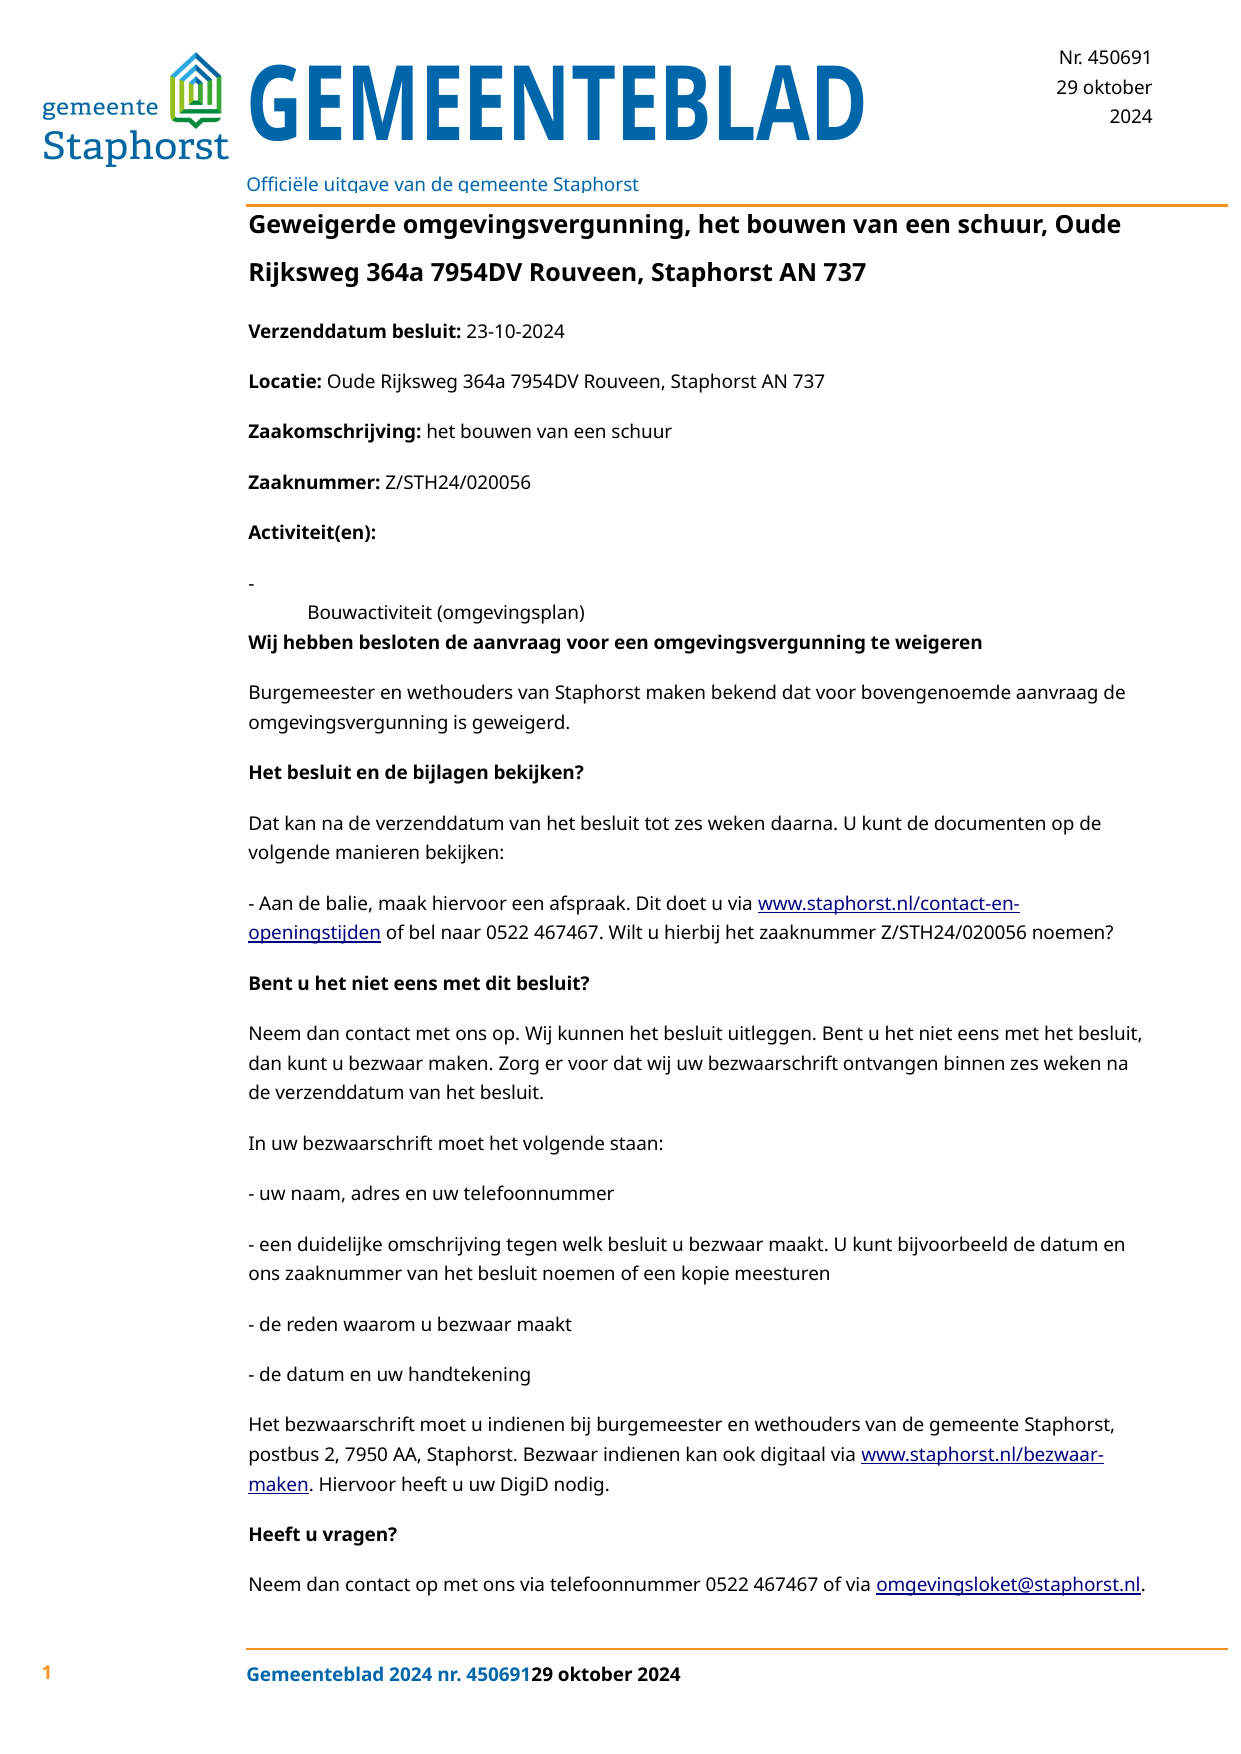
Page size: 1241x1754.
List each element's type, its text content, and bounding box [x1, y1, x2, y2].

text Geweigerde omgevingsvergunning, het bouwen van een schuur, Oude Rijksweg 364a 7954DV Rouveen, Staphorst AN 737 [248, 207, 1152, 288]
text In uw bezwaarschrift moet het volgende staan: [248, 1130, 1152, 1156]
text Locatie: Oude Rijksweg 364a 7954DV Rouveen, Staphorst AN 737 [248, 368, 1152, 394]
text Burgemeester en wethouders van Staphorst maken bekend dat voor bovengenoemde aanvraag de omgevingsvergunning is geweigerd. [248, 679, 1152, 735]
text - uw naam, adres en uw telefoonnummer [248, 1180, 1152, 1206]
picture [41, 47, 231, 172]
text Neem dan contact met ons op. Wij kunnen het besluit uitleggen. Bent u het niet eens met het besluit, dan kunt u bezwaar maken. Zorg er voor dat wij uw bezwaarschrift ontvangen binnen zes weken na de verzenddatum van het besluit. [248, 1020, 1152, 1105]
text Dat kan na de verzenddatum van het besluit tot zes weken daarna. U kunt de documenten op de volgende manieren bekijken: [248, 810, 1152, 865]
text Het besluit en de bijlagen bekijken? [248, 759, 1152, 785]
text Bent u het niet eens met dit besluit? [248, 970, 1152, 996]
text Wij hebben besloten de aanvraag voor een omgevingsvergunning te weigeren [248, 629, 1152, 655]
text Heeft u vragen? [248, 1521, 1152, 1547]
text Activiteit(en): [248, 519, 1152, 545]
text - een duidelijke omschrijving tegen welk besluit u bezwaar maakt. U kunt bijvoorbeeld de datum en ons zaaknummer van het besluit noemen of een kopie meesturen [248, 1231, 1152, 1286]
text Zaaknummer: Z/STH24/020056 [248, 469, 1152, 495]
list Bouwactiviteit (omgevingsplan) [248, 599, 1152, 625]
text - de datum en uw handtekening [248, 1361, 1152, 1387]
text Verzenddatum besluit: 23-10-2024 [248, 318, 1152, 344]
text Het bezwaarschrift moet u indienen bij burgemeester en wethouders van de gemeente Staphorst, postbus 2, 7950 AA, Staphorst. Bezwaar indienen kan ook digitaal via www.staphorst.nl/bezwaar-maken. Hiervoor heeft u uw DigiD nodig. [248, 1412, 1152, 1497]
text Neem dan contact op met ons via telefoonnummer 0522 467467 of via omgevingsloket@staphorst.nl. [248, 1572, 1152, 1597]
text Zaakomschrijving: het bouwen van een schuur [248, 419, 1152, 444]
text - Aan de balie, maak hiervoor een afspraak. Dit doet u via www.staphorst.nl/contact-en-openingstijden of bel naar 0522 467467. Wilt u hierbij het zaaknummer Z/STH24/020056 noemen? [248, 890, 1152, 945]
text - de reden waarom u bezwaar maakt [248, 1311, 1152, 1337]
